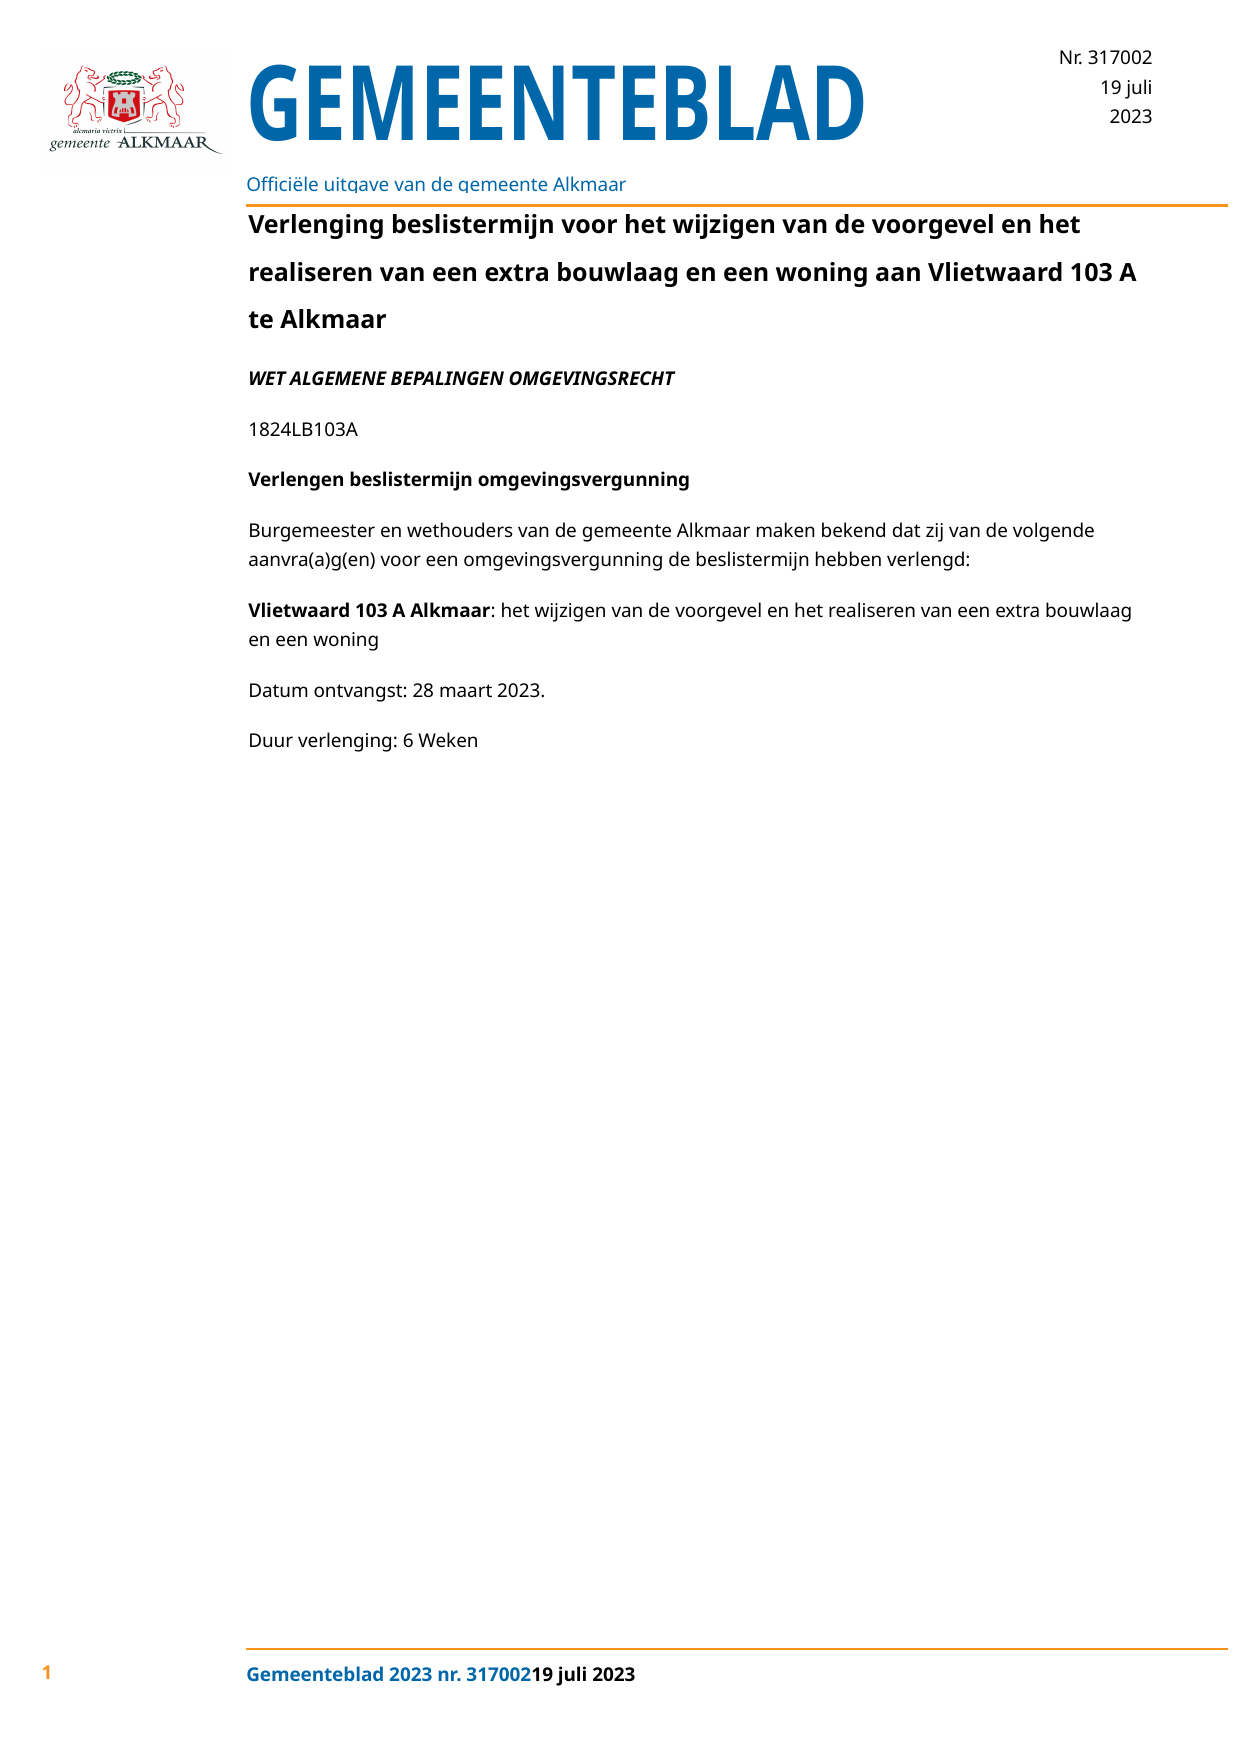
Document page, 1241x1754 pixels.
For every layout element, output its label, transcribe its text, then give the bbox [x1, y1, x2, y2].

text Verlengen beslistermijn omgevingsvergunning [248, 466, 1152, 492]
text Burgemeester en wethouders van de gemeente Alkmaar maken bekend dat zij van de volgende aanvra(a)g(en) voor een omgevingsvergunning de beslistermijn hebben verlengd: [248, 517, 1152, 572]
text Vlietwaard 103 A Alkmaar: het wijzigen van de voorgevel en het realiseren van een extra bouwlaag en een woning [248, 597, 1152, 652]
text Duur verlenging: 6 Weken [248, 727, 1152, 753]
text Verlenging beslistermijn voor het wijzigen van de voorgevel en het realiseren van een extra bouwlaag en een woning aan Vlietwaard 103 A te Alkmaar [248, 207, 1152, 336]
text Datum ontvangst: 28 maart 2023. [248, 677, 1152, 702]
text WET ALGEMENE BEPALINGEN OMGEVINGSRECHT [248, 366, 1152, 391]
text 1824LB103A [248, 416, 1152, 442]
picture [41, 47, 231, 172]
